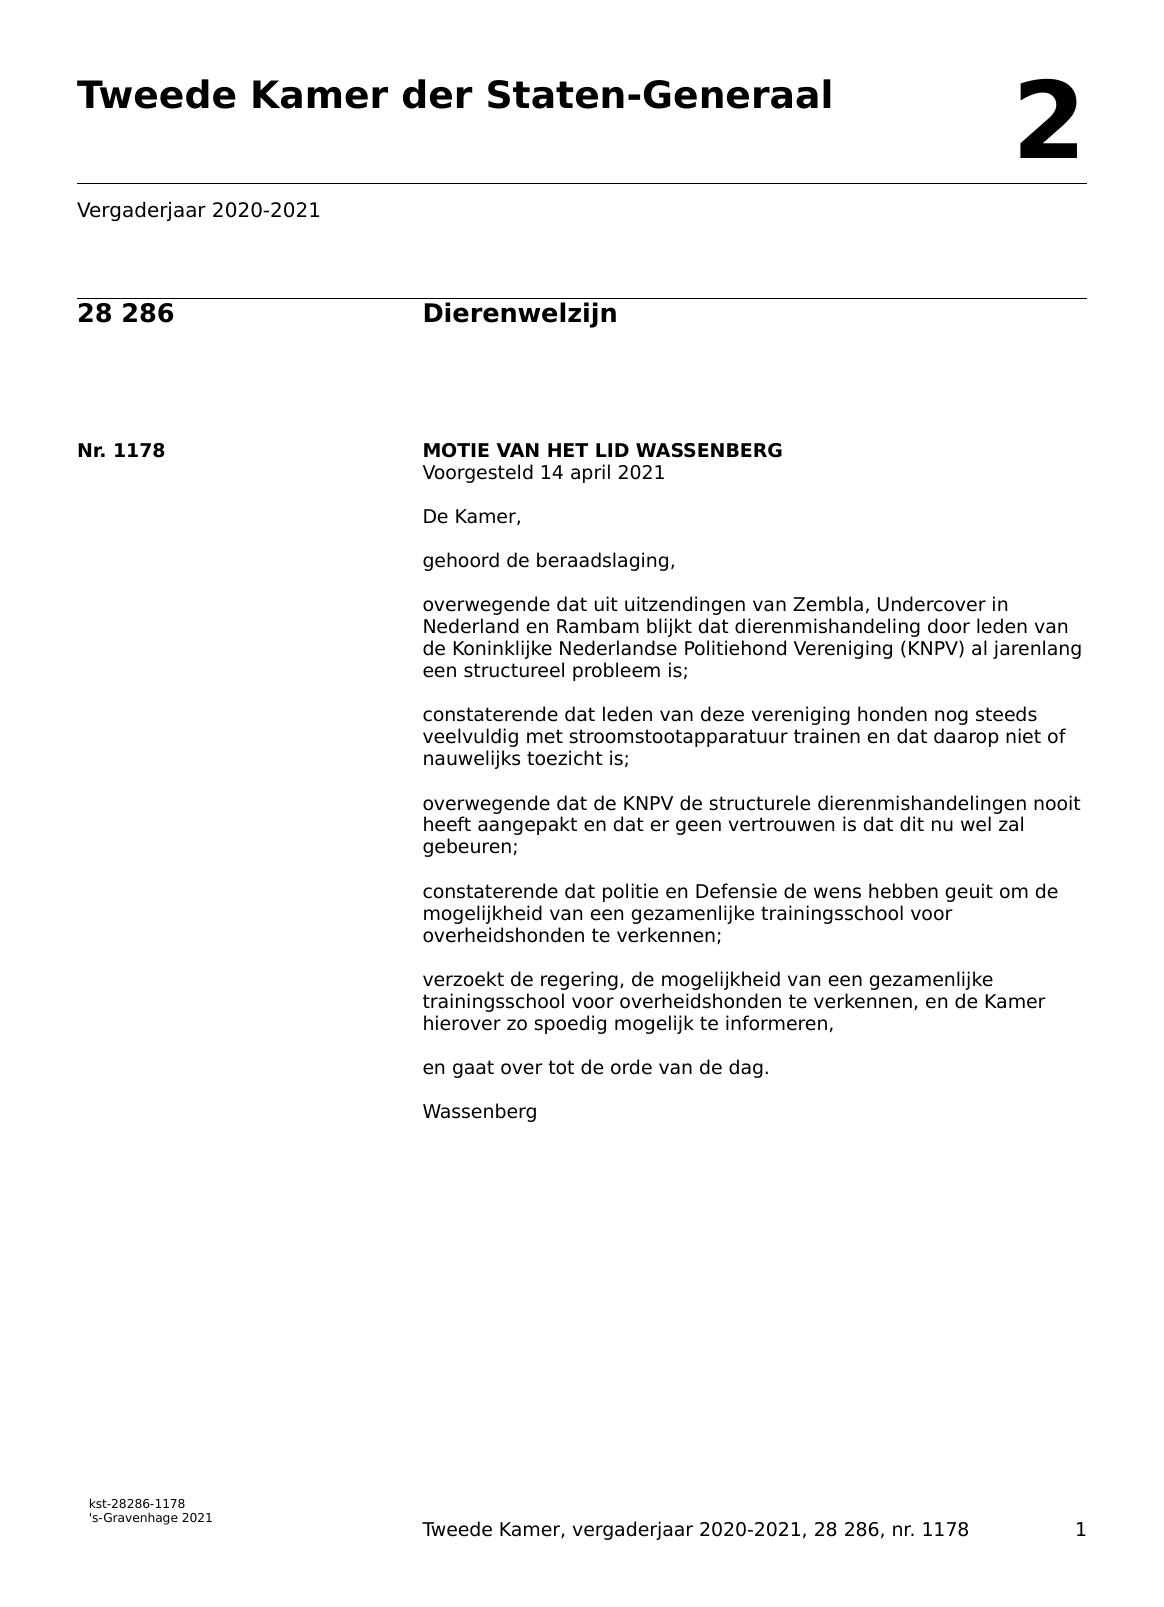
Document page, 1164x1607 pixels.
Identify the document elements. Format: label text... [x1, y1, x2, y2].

subtitle 28 286 Dierenwelzijn [77, 299, 1087, 329]
text Voorgesteld 14 april 2021 [422, 462, 1087, 484]
text kst-28286-1178 [88, 1497, 323, 1511]
text overwegende dat uit uitzendingen van Zembla, Undercover in Nederland en Rambam blijkt dat dierenmishandeling door leden van de Koninklijke Nederlandse Politiehond Vereniging (KNPV) al jarenlang een structureel probleem is; [422, 594, 1087, 682]
text verzoekt de regering, de mogelijkheid van een gezamenlijke trainingsschool voor overheidshonden te verkennen, en de Kamer hierover zo spoedig mogelijk te informeren, [422, 969, 1087, 1034]
text en gaat over tot de orde van de dag. [422, 1057, 1087, 1079]
table_cell Vergaderjaar 2020-2021 [77, 184, 1087, 298]
table_header Tweede Kamer der Staten-Generaal [77, 59, 886, 183]
text constaterende dat leden van deze vereniging honden nog steeds veelvuldig met stroomstootapparatuur trainen en dat daarop niet of nauwelijks toezicht is; [422, 704, 1087, 770]
text gehoord de beraadslaging, [422, 550, 1087, 572]
text overwegende dat de KNPV de structurele dierenmishandelingen nooit heeft aangepakt en dat er geen vertrouwen is dat dit nu wel zal gebeuren; [422, 792, 1087, 858]
table_header 2 [886, 59, 1087, 183]
subtitle Nr. 1178 MOTIE VAN HET LID WASSENBERG [77, 440, 1087, 462]
text 's-Gravenhage 2021 [88, 1511, 323, 1525]
text De Kamer, [422, 506, 1087, 528]
text Wassenberg [422, 1101, 1087, 1123]
text constaterende dat politie en Defensie de wens hebben geuit om de mogelijkheid van een gezamenlijke trainingsschool voor overheidshonden te verkennen; [422, 881, 1087, 946]
